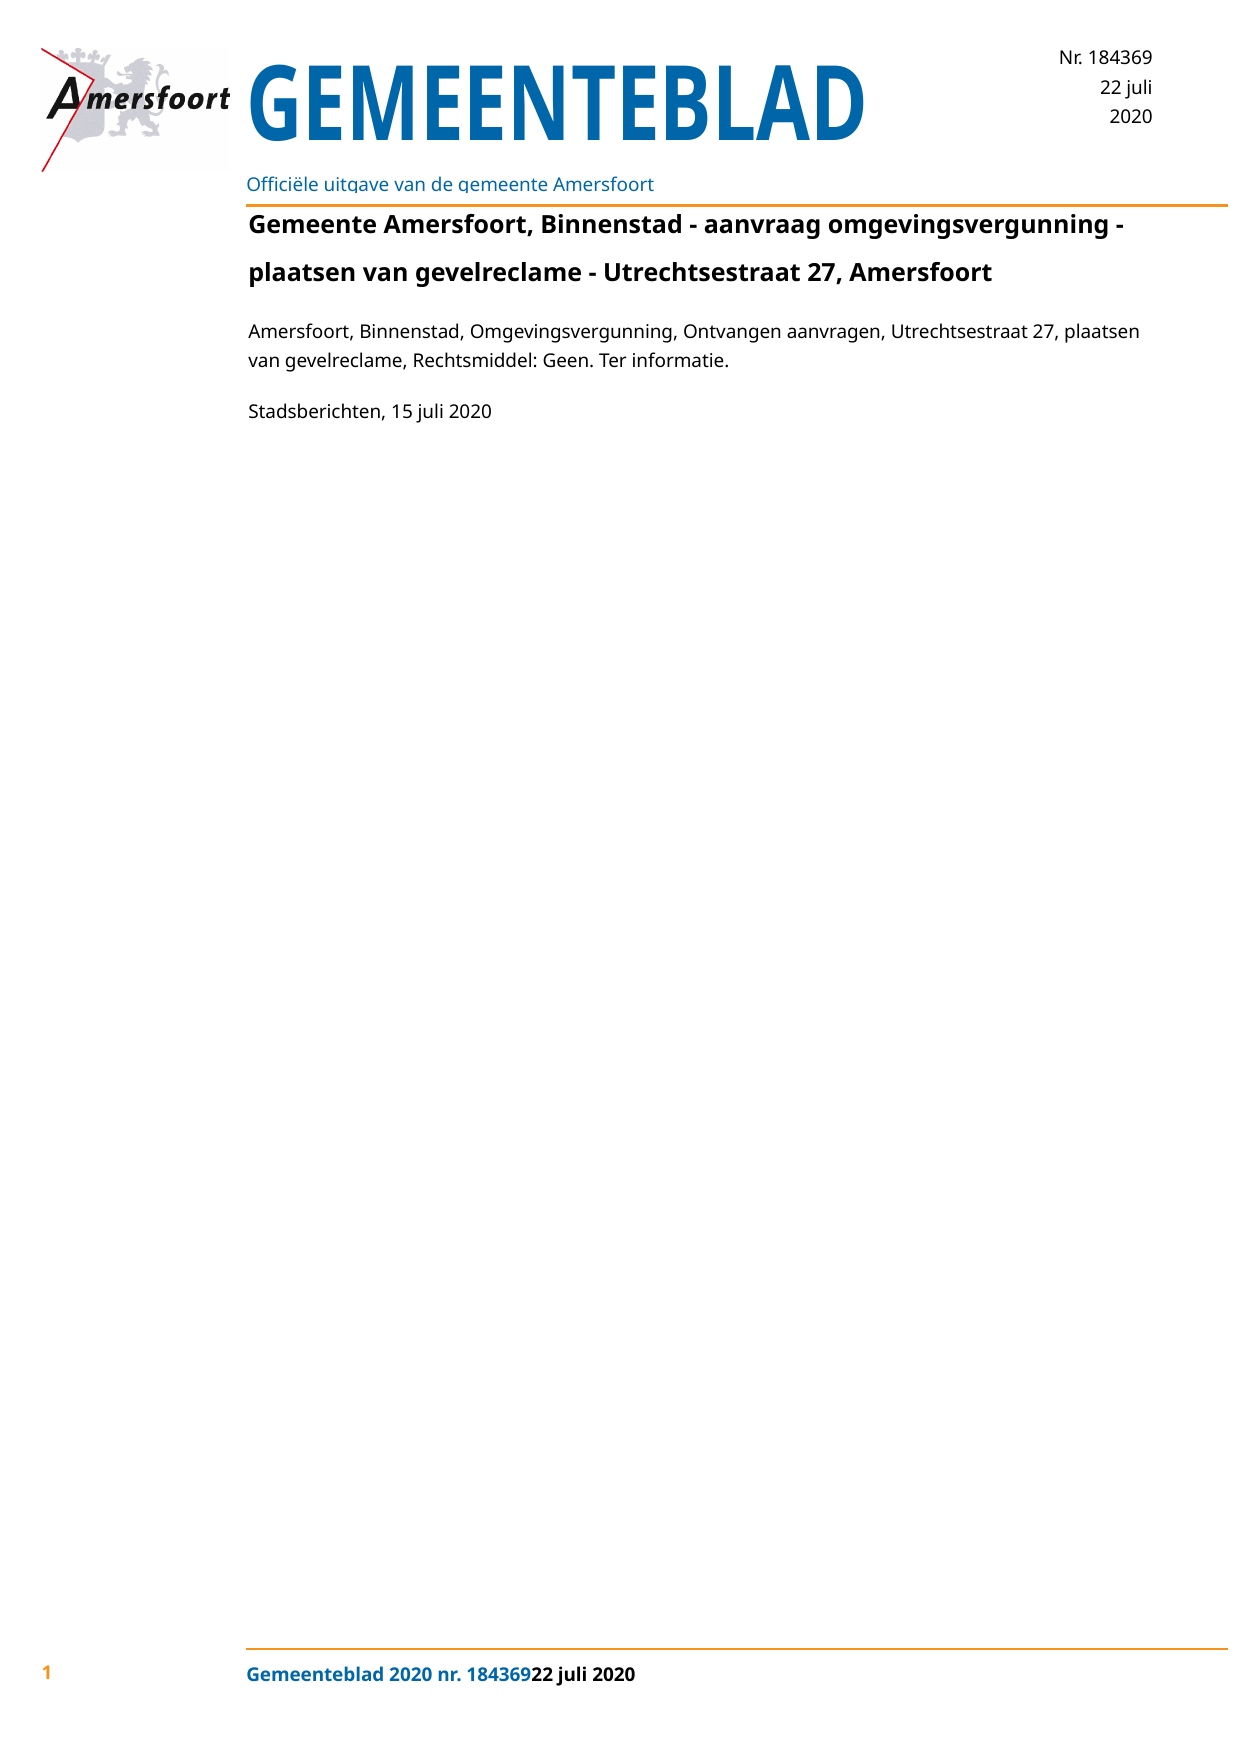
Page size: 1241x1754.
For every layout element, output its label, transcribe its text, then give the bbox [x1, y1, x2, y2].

text Amersfoort, Binnenstad, Omgevingsvergunning, Ontvangen aanvragen, Utrechtsestraat 27, plaatsen van gevelreclame, Rechtsmiddel: Geen. Ter informatie. [248, 318, 1152, 373]
text Gemeente Amersfoort, Binnenstad - aanvraag omgevingsvergunning - plaatsen van gevelreclame - Utrechtsestraat 27, Amersfoort [248, 207, 1152, 288]
picture [41, 47, 231, 172]
text Stadsberichten, 15 juli 2020 [248, 398, 1152, 424]
